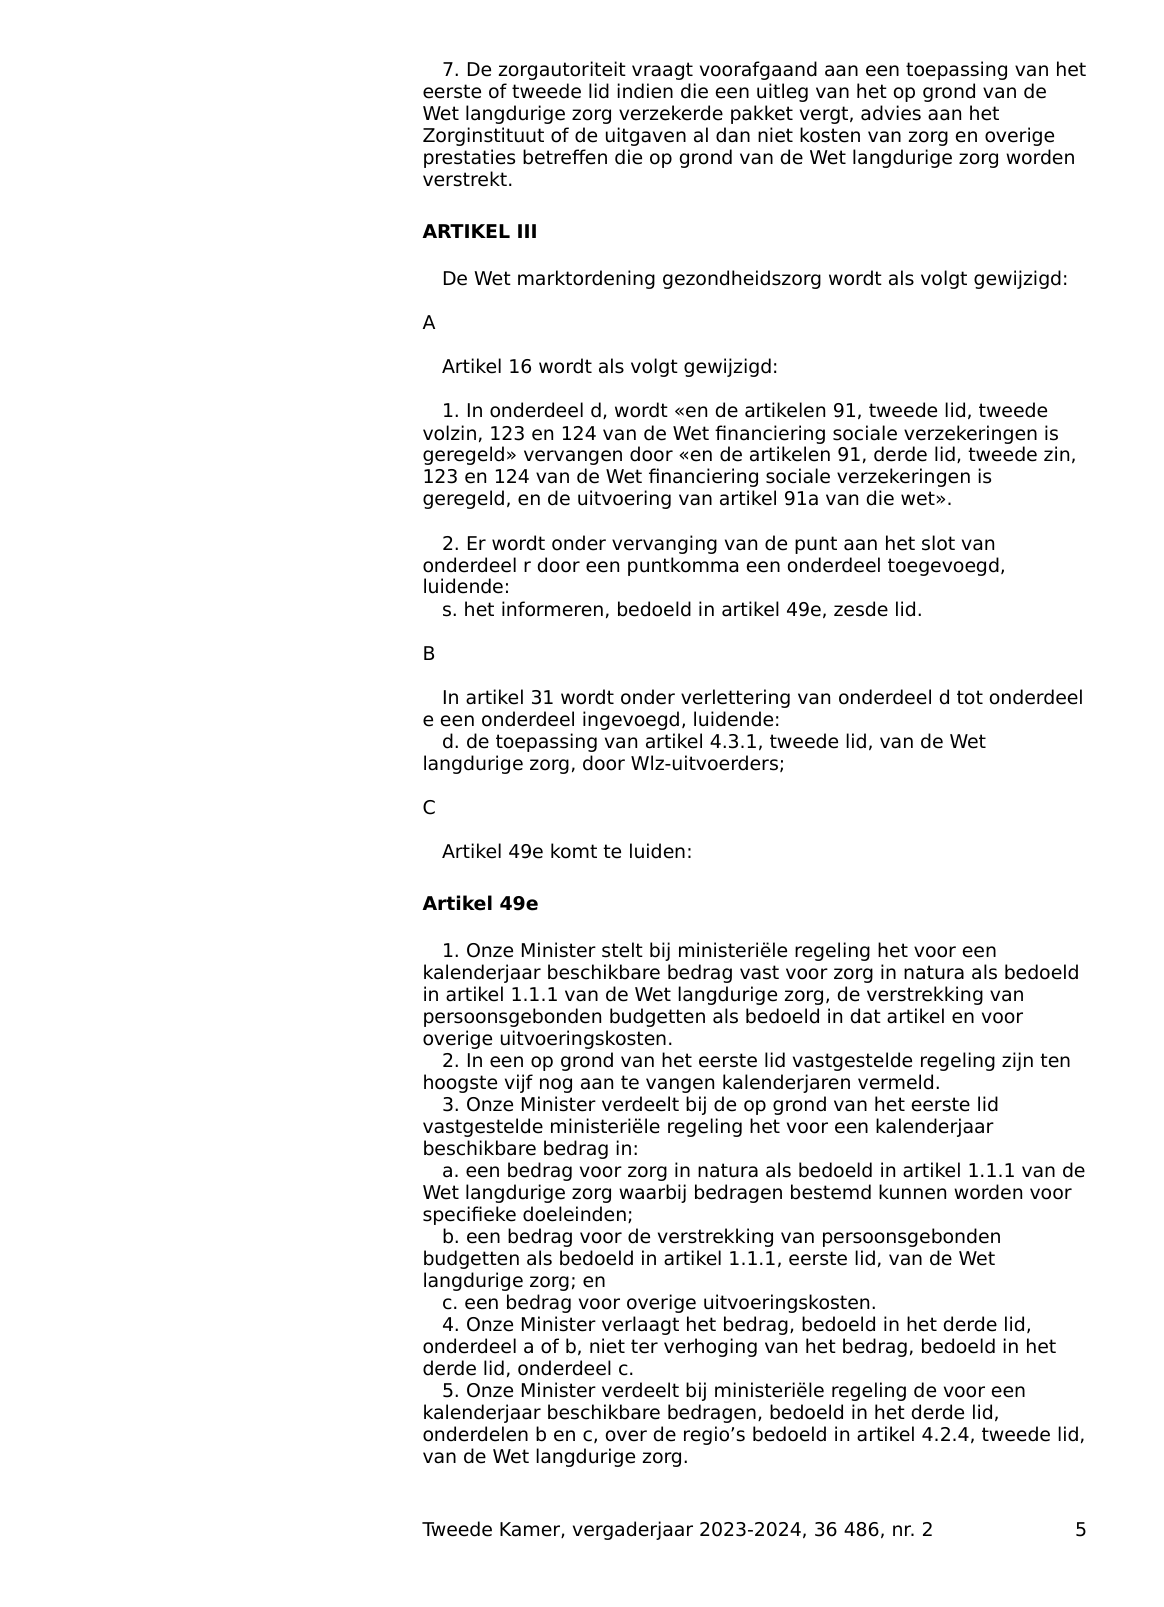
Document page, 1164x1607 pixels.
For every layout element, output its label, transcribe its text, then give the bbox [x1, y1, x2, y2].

text b. een bedrag voor de verstrekking van persoonsgebonden budgetten als bedoeld in artikel 1.1.1, eerste lid, van de Wet langdurige zorg; en [422, 1226, 1087, 1292]
text 2. In een op grond van het eerste lid vastgestelde regeling zijn ten hoogste vijf nog aan te vangen kalenderjaren vermeld. [422, 1050, 1087, 1094]
text Artikel 49e komt te luiden: [422, 841, 1087, 863]
text In artikel 31 wordt onder verlettering van onderdeel d tot onderdeel e een onderdeel ingevoegd, luidende: [422, 687, 1087, 731]
text s. het informeren, bedoeld in artikel 49e, zesde lid. [422, 598, 1087, 620]
text De Wet marktordening gezondheidszorg wordt als volgt gewijzigd: [422, 268, 1087, 290]
text 3. Onze Minister verdeelt bij de op grond van het eerste lid vastgestelde ministeriële regeling het voor een kalenderjaar beschikbare bedrag in: [422, 1094, 1087, 1160]
text 5. Onze Minister verdeelt bij ministeriële regeling de voor een kalenderjaar beschikbare bedragen, bedoeld in het derde lid, onderdelen b en c, over de regio’s bedoeld in artikel 4.2.4, tweede lid, van de Wet langdurige zorg. [422, 1379, 1087, 1467]
text c. een bedrag voor overige uitvoeringskosten. [422, 1292, 1087, 1314]
text a. een bedrag voor zorg in natura als bedoeld in artikel 1.1.1 van de Wet langdurige zorg waarbij bedragen bestemd kunnen worden voor specifieke doeleinden; [422, 1160, 1087, 1226]
text 4. Onze Minister verlaagt het bedrag, bedoeld in het derde lid, onderdeel a of b, niet ter verhoging van het bedrag, bedoeld in het derde lid, onderdeel c. [422, 1314, 1087, 1379]
text 1. Onze Minister stelt bij ministeriële regeling het voor een kalenderjaar beschikbare bedrag vast voor zorg in natura als bedoeld in artikel 1.1.1 van de Wet langdurige zorg, de verstrekking van persoonsgebonden budgetten als bedoeld in dat artikel en voor overige uitvoeringskosten. [422, 940, 1087, 1050]
text A [422, 312, 1087, 334]
text 7. De zorgautoriteit vraagt voorafgaand aan een toepassing van het eerste of tweede lid indien die een uitleg van het op grond van de Wet langdurige zorg verzekerde pakket vergt, advies aan het Zorginstituut of de uitgaven al dan niet kosten van zorg en overige prestaties betreffen die op grond van de Wet langdurige zorg worden verstrekt. [422, 59, 1087, 191]
text Artikel 16 wordt als volgt gewijzigd: [422, 356, 1087, 378]
text 2. Er wordt onder vervanging van de punt aan het slot van onderdeel r door een puntkomma een onderdeel toegevoegd, luidende: [422, 532, 1087, 598]
subtitle Artikel 49e [422, 893, 1087, 915]
text d. de toepassing van artikel 4.3.1, tweede lid, van de Wet langdurige zorg, door Wlz-uitvoerders; [422, 731, 1087, 775]
text B [422, 643, 1087, 664]
text C [422, 797, 1087, 819]
text 1. In onderdeel d, wordt «en de artikelen 91, tweede lid, tweede volzin, 123 en 124 van de Wet financiering sociale verzekeringen is geregeld» vervangen door «en de artikelen 91, derde lid, tweede zin, 123 en 124 van de Wet financiering sociale verzekeringen is geregeld, en de uitvoering van artikel 91a van die wet». [422, 400, 1087, 510]
subtitle ARTIKEL III [422, 221, 1087, 243]
